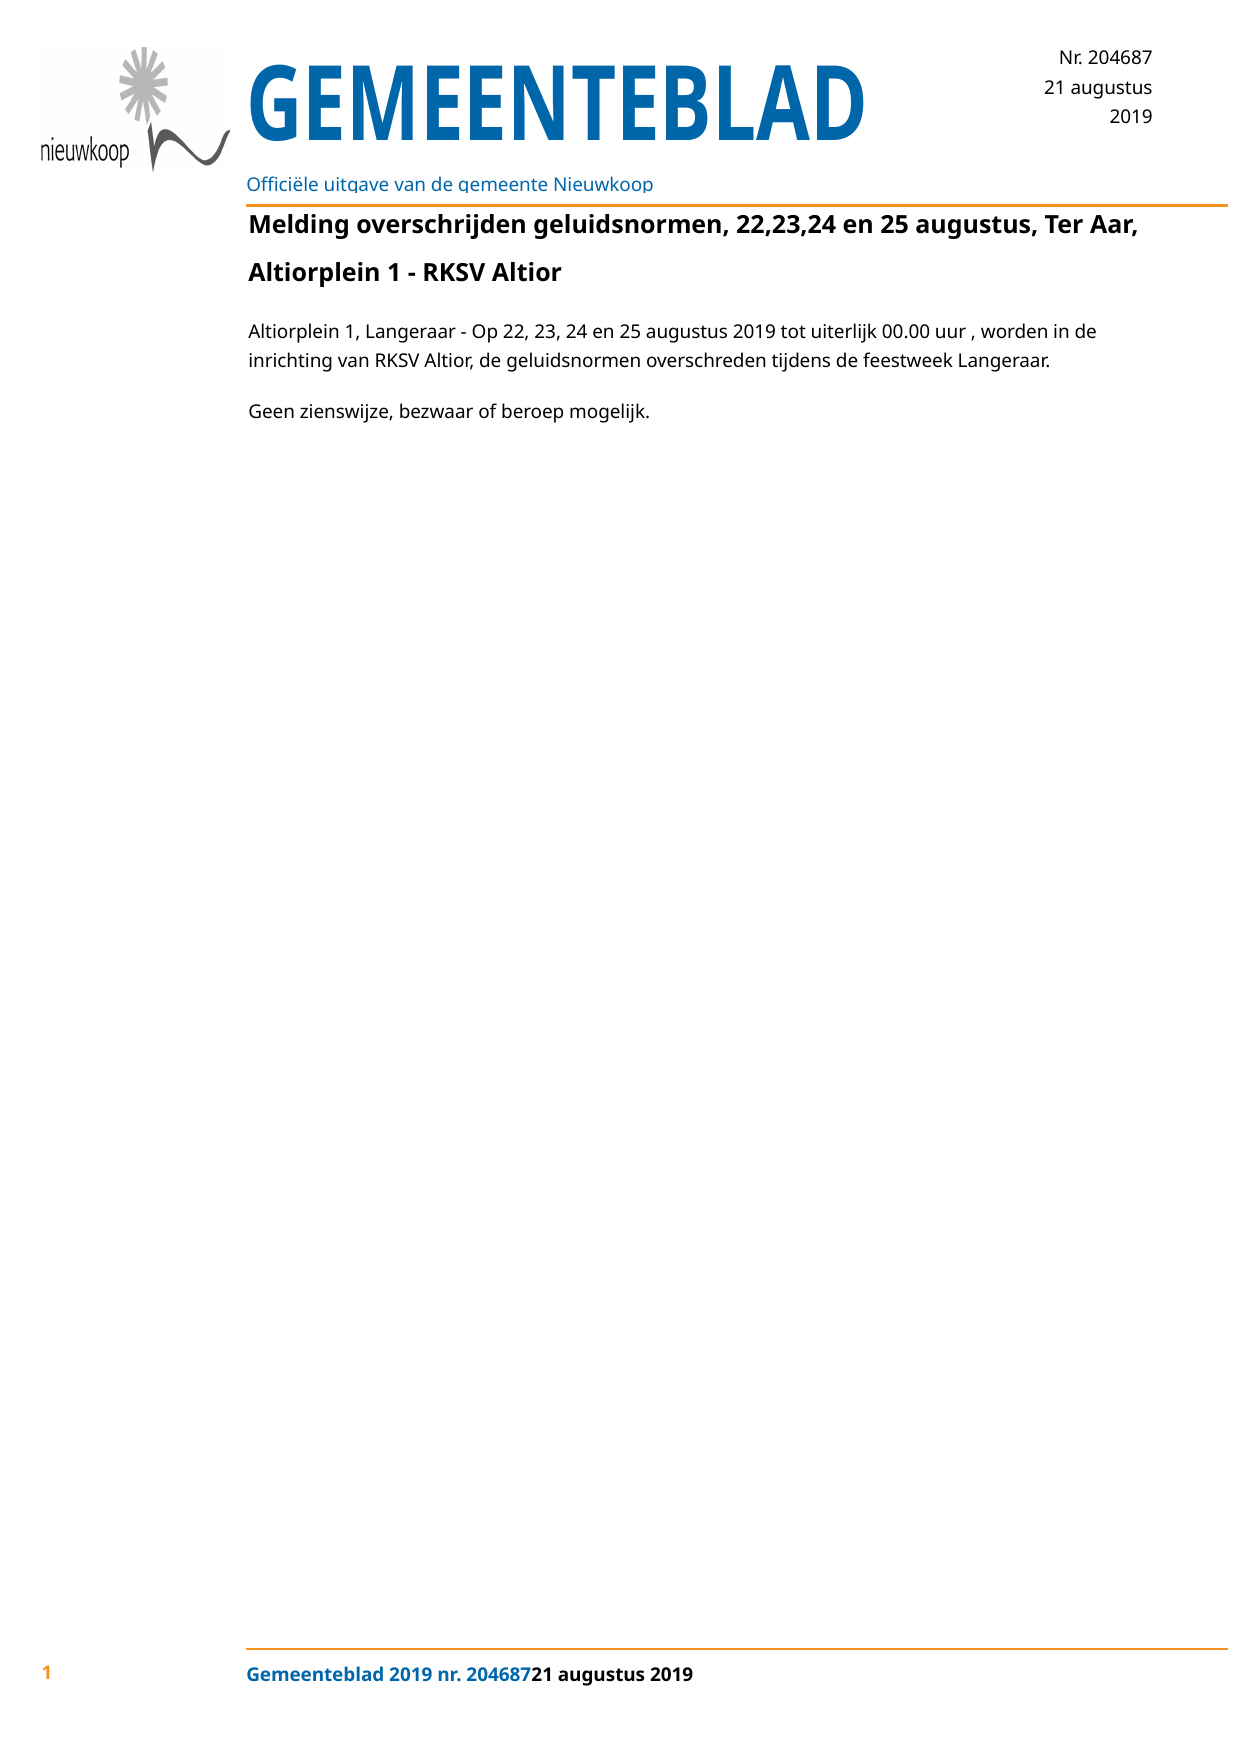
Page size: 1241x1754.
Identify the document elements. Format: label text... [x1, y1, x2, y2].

text Altiorplein 1, Langeraar - Op 22, 23, 24 en 25 augustus 2019 tot uiterlijk 00.00 uur , worden in de inrichting van RKSV Altior, de geluidsnormen overschreden tijdens de feestweek Langeraar. [248, 318, 1152, 373]
text Melding overschrijden geluidsnormen, 22,23,24 en 25 augustus, Ter Aar, Altiorplein 1 - RKSV Altior [248, 207, 1152, 288]
text Geen zienswijze, bezwaar of beroep mogelijk. [248, 398, 1152, 424]
picture [41, 47, 231, 172]
